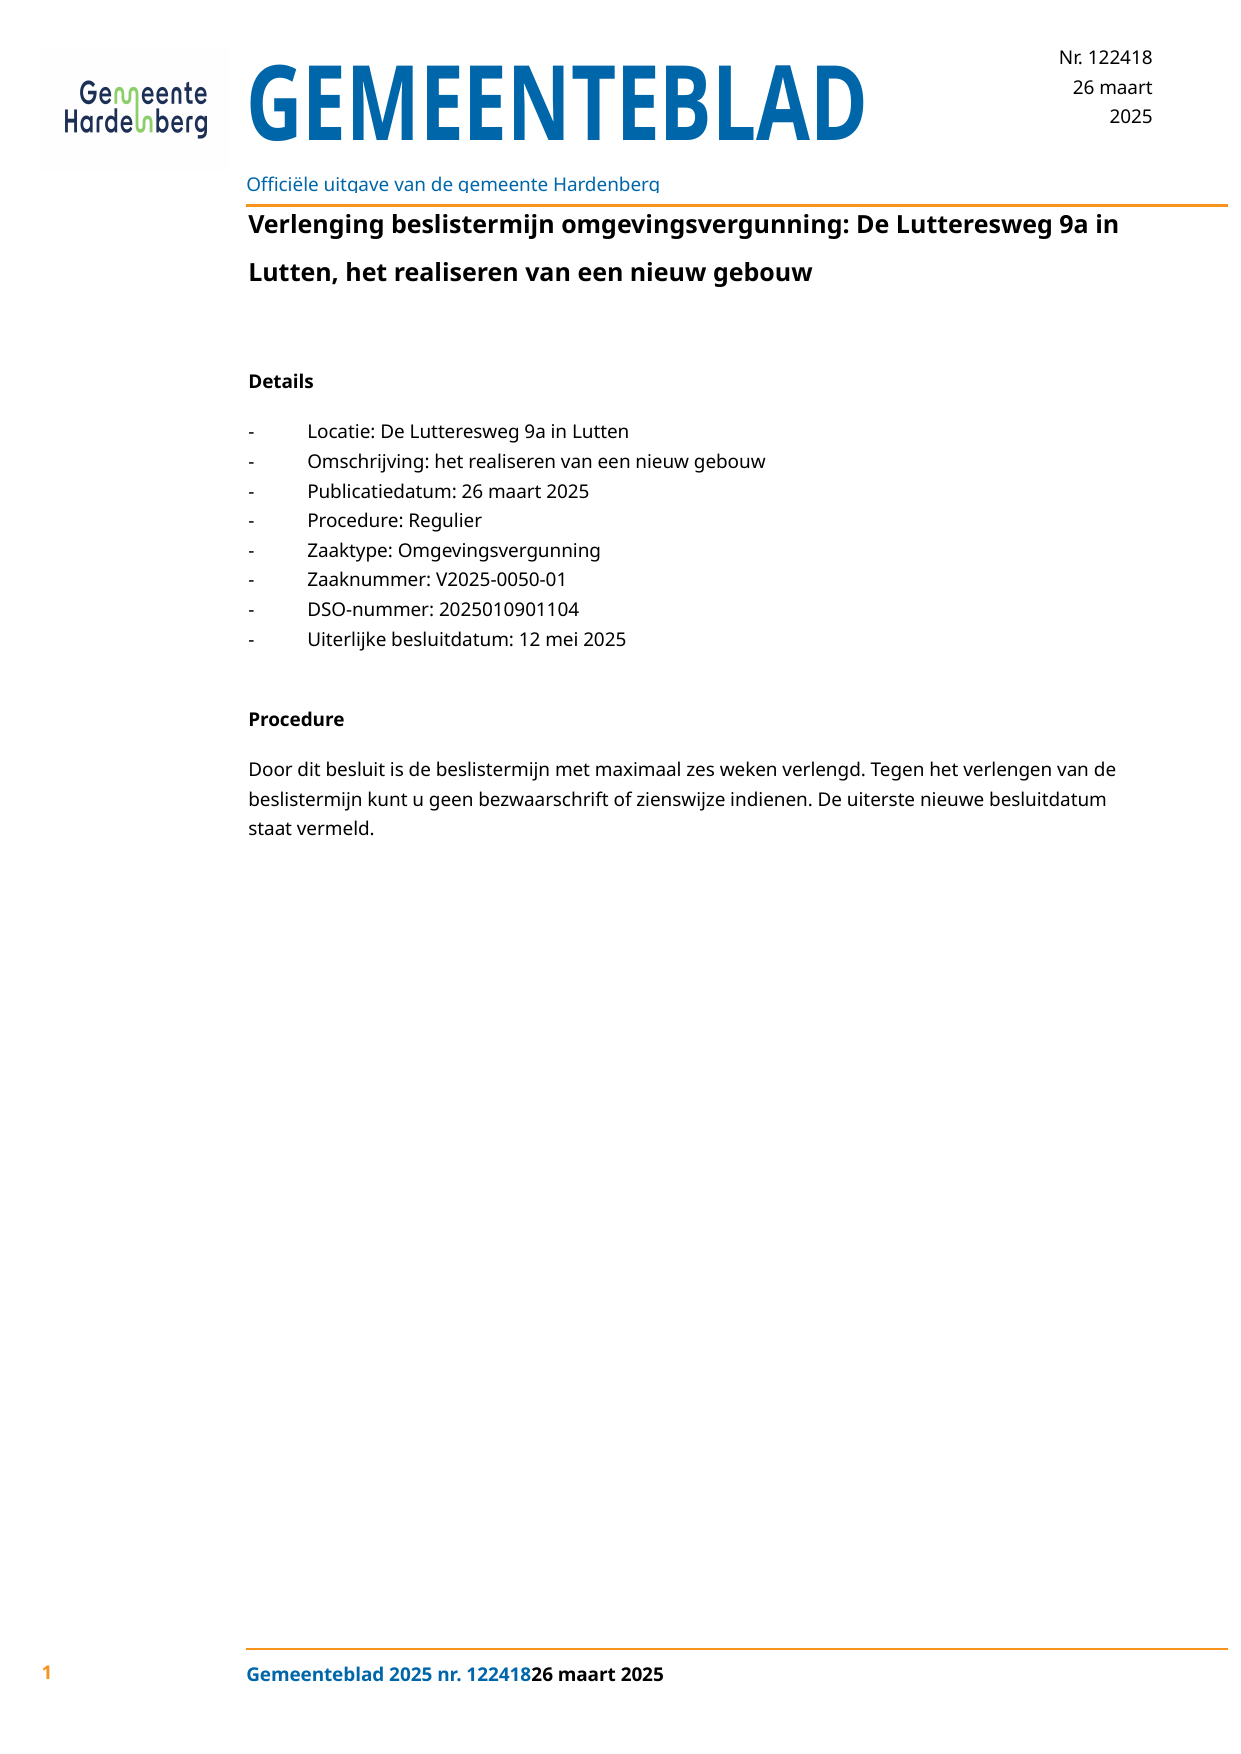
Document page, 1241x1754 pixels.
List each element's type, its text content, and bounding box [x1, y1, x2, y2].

picture [41, 47, 231, 172]
text Verlenging beslistermijn omgevingsvergunning: De Lutteresweg 9a in Lutten, het realiseren van een nieuw gebouw [248, 207, 1152, 288]
list DSO-nummer: 2025010901104 [248, 596, 1152, 622]
list Locatie: De Lutteresweg 9a in Lutten [248, 419, 1152, 444]
list Publicatiedatum: 26 maart 2025 [248, 478, 1152, 504]
text Procedure [248, 706, 1152, 732]
list Uiterlijke besluitdatum: 12 mei 2025 [248, 626, 1152, 652]
text Door dit besluit is de beslistermijn met maximaal zes weken verlengd. Tegen het verlengen van de beslistermijn kunt u geen bezwaarschrift of zienswijze indienen. De uiterste nieuwe besluitdatum staat vermeld. [248, 756, 1152, 841]
text Details [248, 368, 1152, 394]
list Zaaktype: Omgevingsvergunning [248, 537, 1152, 563]
list Omschrijving: het realiseren van een nieuw gebouw [248, 448, 1152, 474]
list Zaaknummer: V2025-0050-01 [248, 567, 1152, 592]
list Procedure: Regulier [248, 507, 1152, 533]
